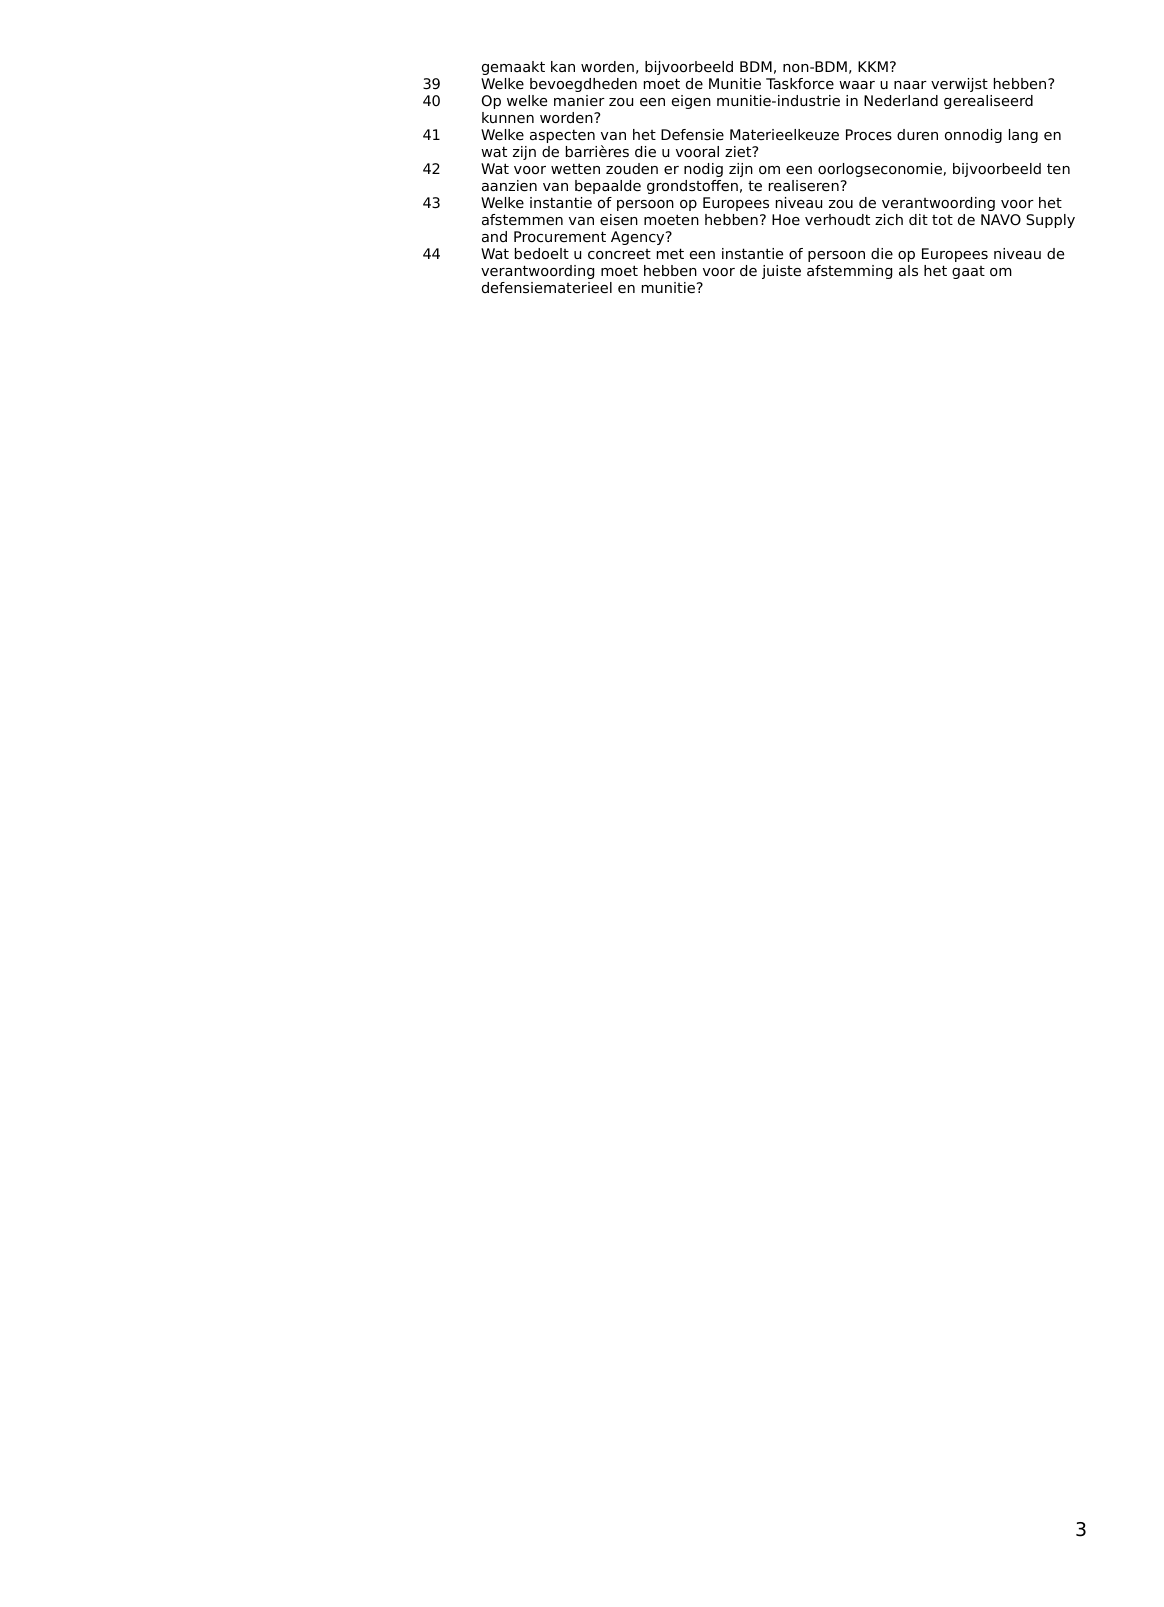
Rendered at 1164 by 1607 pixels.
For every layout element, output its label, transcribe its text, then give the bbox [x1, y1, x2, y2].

table_cell 43 [422, 195, 475, 246]
table_cell [422, 59, 475, 76]
table_cell Welke bevoegdheden moet de Munitie Taskforce waar u naar verwijst hebben? [475, 76, 1087, 93]
table_cell Welke instantie of persoon op Europees niveau zou de verantwoording voor het afstemmen van eisen moeten hebben? Hoe verhoudt zich dit tot de NAVO Supply and Procurement Agency? [475, 195, 1087, 246]
table_cell Wat bedoelt u concreet met een instantie of persoon die op Europees niveau de verantwoording moet hebben voor de juiste afstemming als het gaat om defensiematerieel en munitie? [475, 246, 1087, 297]
table_cell 44 [422, 246, 475, 297]
table_cell 39 [422, 76, 475, 93]
table_cell Op welke manier zou een eigen munitie-industrie in Nederland gerealiseerd kunnen worden? [475, 93, 1087, 127]
table_cell 40 [422, 93, 475, 127]
table_cell Welke aspecten van het Defensie Materieelkeuze Proces duren onnodig lang en wat zijn de barrières die u vooral ziet? [475, 127, 1087, 161]
table_cell 41 [422, 127, 475, 161]
table_cell Wat voor wetten zouden er nodig zijn om een oorlogseconomie, bijvoorbeeld ten aanzien van bepaalde grondstoffen, te realiseren? [475, 161, 1087, 195]
table_cell gemaakt kan worden, bijvoorbeeld BDM, non-BDM, KKM? [475, 59, 1087, 76]
table_cell 42 [422, 161, 475, 195]
